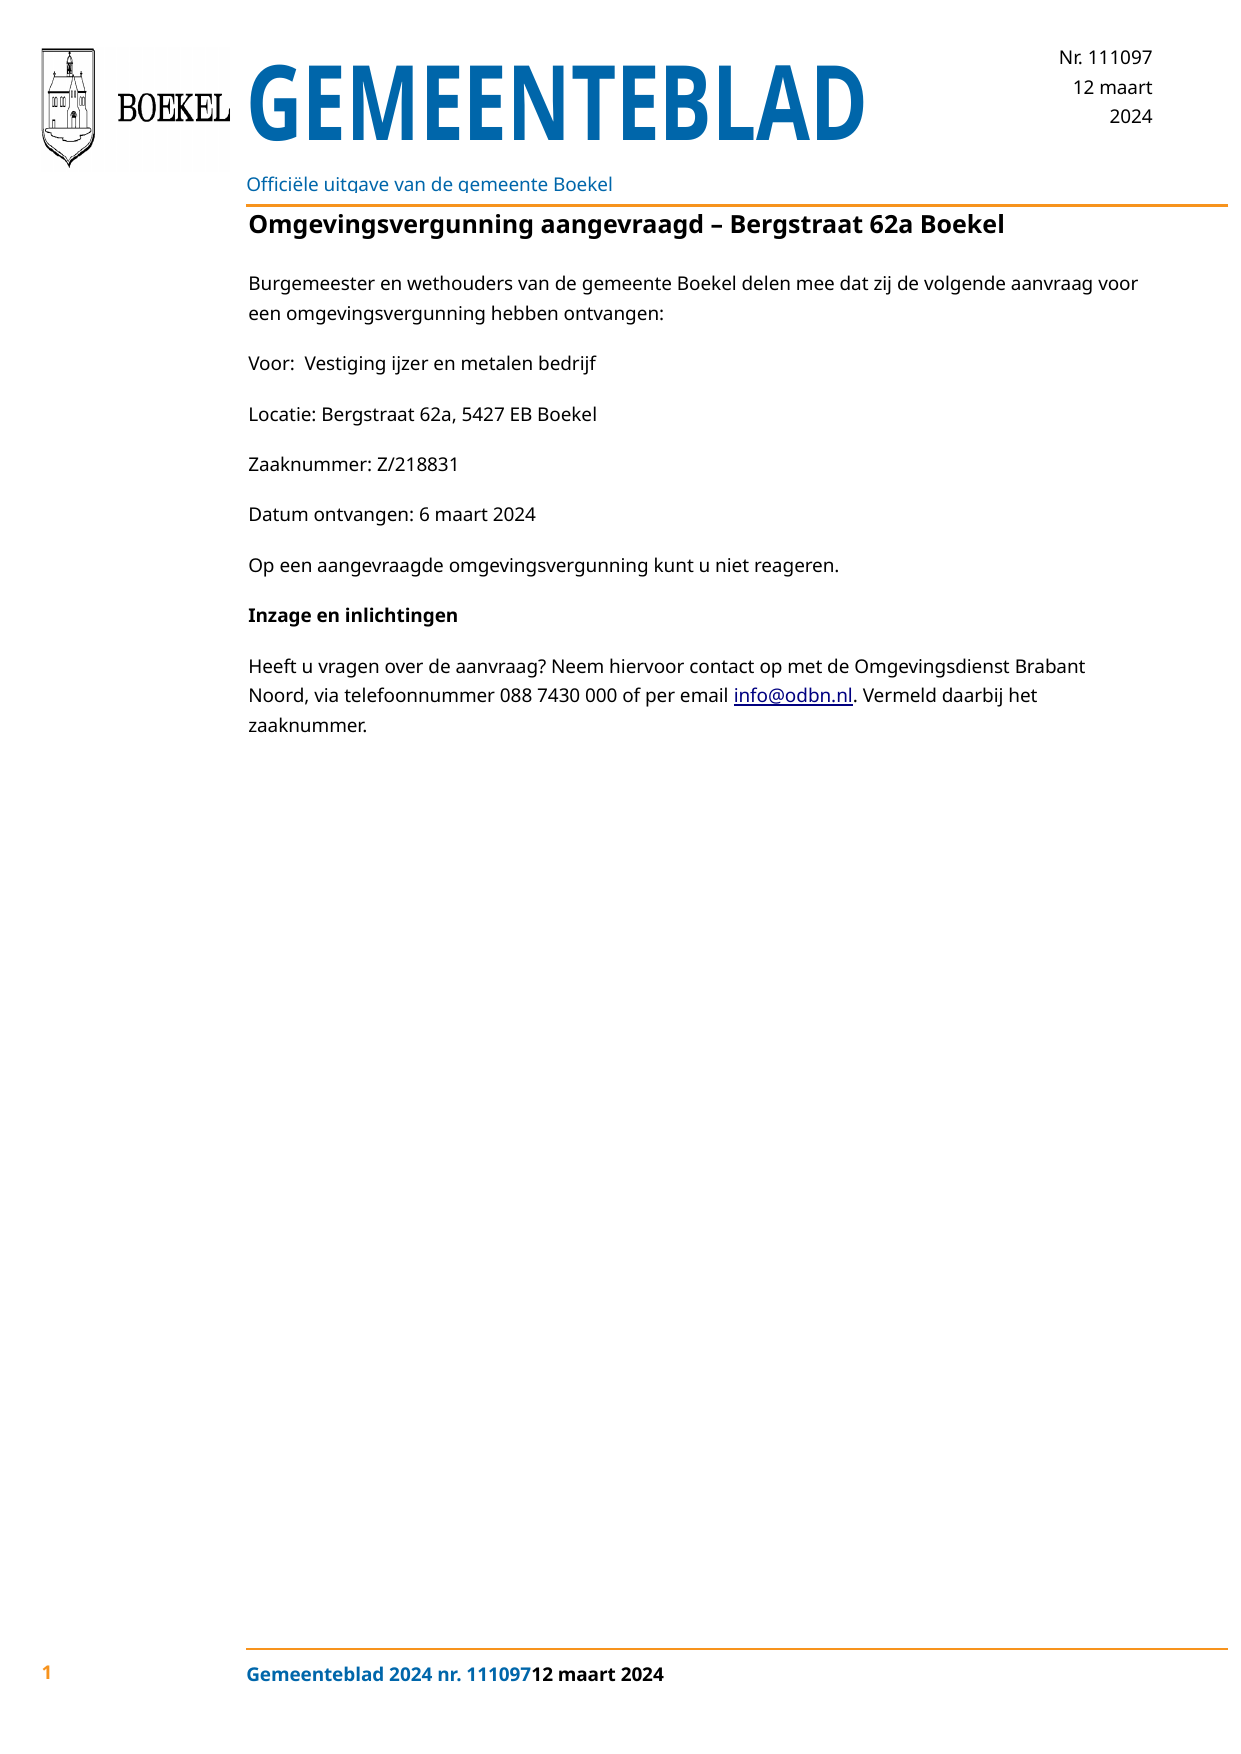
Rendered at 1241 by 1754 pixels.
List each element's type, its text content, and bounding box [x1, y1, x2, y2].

text Heeft u vragen over de aanvraag? Neem hiervoor contact op met de Omgevingsdienst Brabant Noord, via telefoonnummer 088 7430 000 of per email info@odbn.nl. Vermeld daarbij het zaaknummer. [248, 653, 1152, 738]
text Zaaknummer: Z/218831 [248, 451, 1152, 477]
text Inzage en inlichtingen [248, 602, 1152, 628]
picture [41, 47, 231, 172]
text Voor: Vestiging ijzer en metalen bedrijf [248, 350, 1152, 376]
text Datum ontvangen: 6 maart 2024 [248, 502, 1152, 527]
text Op een aangevraagde omgevingsvergunning kunt u niet reageren. [248, 552, 1152, 578]
text Burgemeester en wethouders van de gemeente Boekel delen mee dat zij de volgende aanvraag voor een omgevingsvergunning hebben ontvangen: [248, 270, 1152, 326]
text Omgevingsvergunning aangevraagd – Bergstraat 62a Boekel [248, 207, 1152, 241]
text Locatie: Bergstraat 62a, 5427 EB Boekel [248, 401, 1152, 426]
